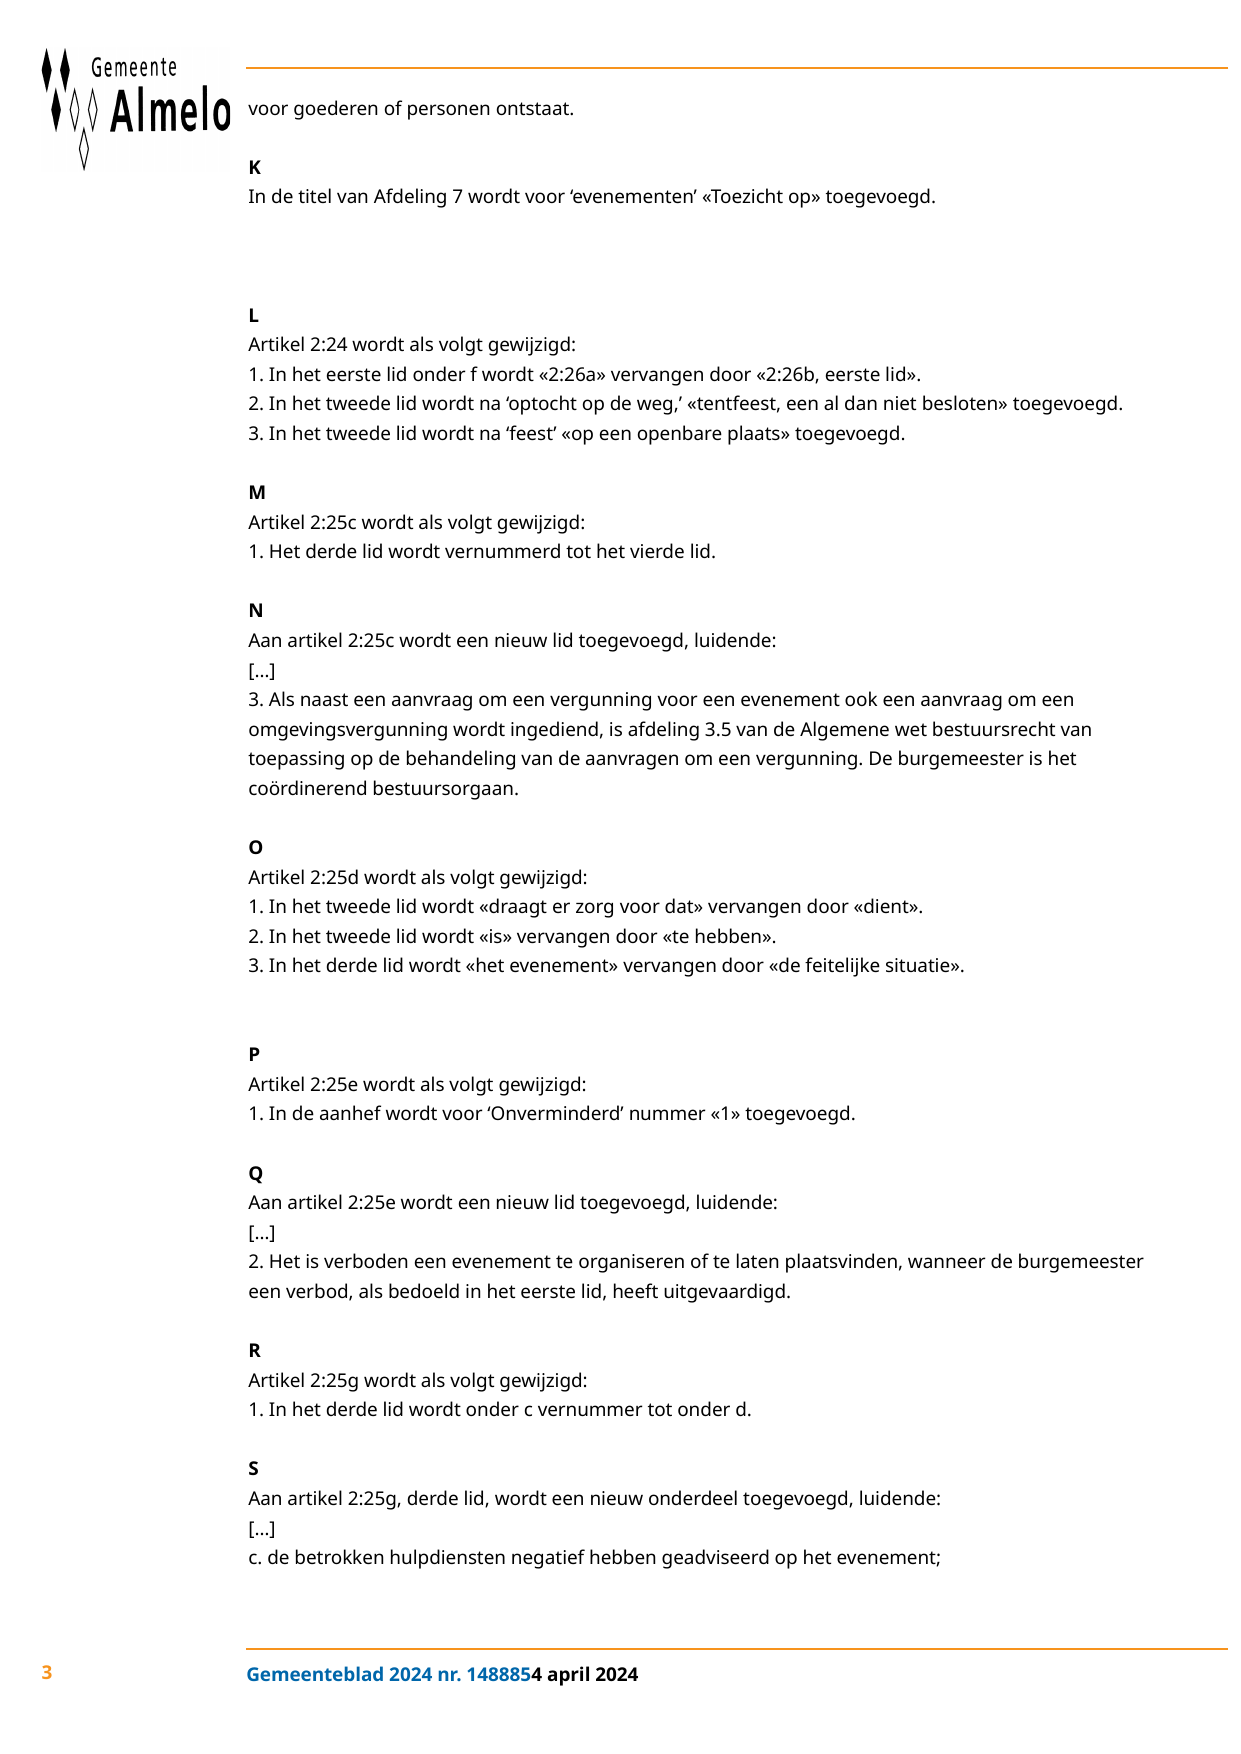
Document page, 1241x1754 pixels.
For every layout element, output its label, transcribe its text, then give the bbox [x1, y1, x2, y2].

text Artikel 2:25d wordt als volgt gewijzigd: [248, 864, 1152, 890]
text voor goederen of personen ontstaat. [248, 95, 1152, 121]
text Q [248, 1160, 1152, 1186]
text In de titel van Afdeling 7 wordt voor ‘evenementen’ «Toezicht op» toegevoegd. [248, 183, 1152, 209]
text Aan artikel 2:25e wordt een nieuw lid toegevoegd, luidende: [248, 1189, 1152, 1215]
text M [248, 479, 1152, 505]
text L [248, 302, 1152, 328]
text Artikel 2:24 wordt als volgt gewijzigd: [248, 331, 1152, 357]
text 3. Als naast een aanvraag om een vergunning voor een evenement ook een aanvraag om een omgevingsvergunning wordt ingediend, is afdeling 3.5 van de Algemene wet bestuursrecht van toepassing op de behandeling van de aanvragen om een vergunning. De burgemeester is het coördinerend bestuursorgaan. [248, 686, 1152, 801]
text […] [248, 1515, 1152, 1541]
text Artikel 2:25c wordt als volgt gewijzigd: [248, 509, 1152, 535]
text P [248, 1041, 1152, 1067]
text […] [248, 1219, 1152, 1245]
text Artikel 2:25g wordt als volgt gewijzigd: [248, 1367, 1152, 1393]
text […] [248, 657, 1152, 683]
text Artikel 2:25e wordt als volgt gewijzigd: [248, 1071, 1152, 1097]
text 2. In het tweede lid wordt na ‘optocht op de weg,’ «tentfeest, een al dan niet besloten» toegevoegd. [248, 391, 1152, 416]
text 1. In het eerste lid onder f wordt «2:26a» vervangen door «2:26b, eerste lid». [248, 361, 1152, 387]
text N [248, 598, 1152, 623]
text Aan artikel 2:25g, derde lid, wordt een nieuw onderdeel toegevoegd, luidende: [248, 1485, 1152, 1511]
text 1. In de aanhef wordt voor ‘Onverminderd’ nummer «1» toegevoegd. [248, 1101, 1152, 1126]
text S [248, 1456, 1152, 1481]
text O [248, 834, 1152, 860]
text 3. In het tweede lid wordt na ‘feest’ «op een openbare plaats» toegevoegd. [248, 420, 1152, 446]
text Aan artikel 2:25c wordt een nieuw lid toegevoegd, luidende: [248, 627, 1152, 653]
text R [248, 1337, 1152, 1363]
text c. de betrokken hulpdiensten negatief hebben geadviseerd op het evenement; [248, 1544, 1152, 1570]
text K [248, 154, 1152, 180]
text 1. In het derde lid wordt onder c vernummer tot onder d. [248, 1396, 1152, 1422]
picture [41, 47, 231, 172]
text 2. Het is verboden een evenement te organiseren of te laten plaatsvinden, wanneer de burgemeester een verbod, als bedoeld in het eerste lid, heeft uitgevaardigd. [248, 1248, 1152, 1304]
text 3. In het derde lid wordt «het evenement» vervangen door «de feitelijke situatie». [248, 953, 1152, 978]
text 1. In het tweede lid wordt «draagt er zorg voor dat» vervangen door «dient». [248, 893, 1152, 919]
text 1. Het derde lid wordt vernummerd tot het vierde lid. [248, 538, 1152, 564]
text 2. In het tweede lid wordt «is» vervangen door «te hebben». [248, 923, 1152, 949]
